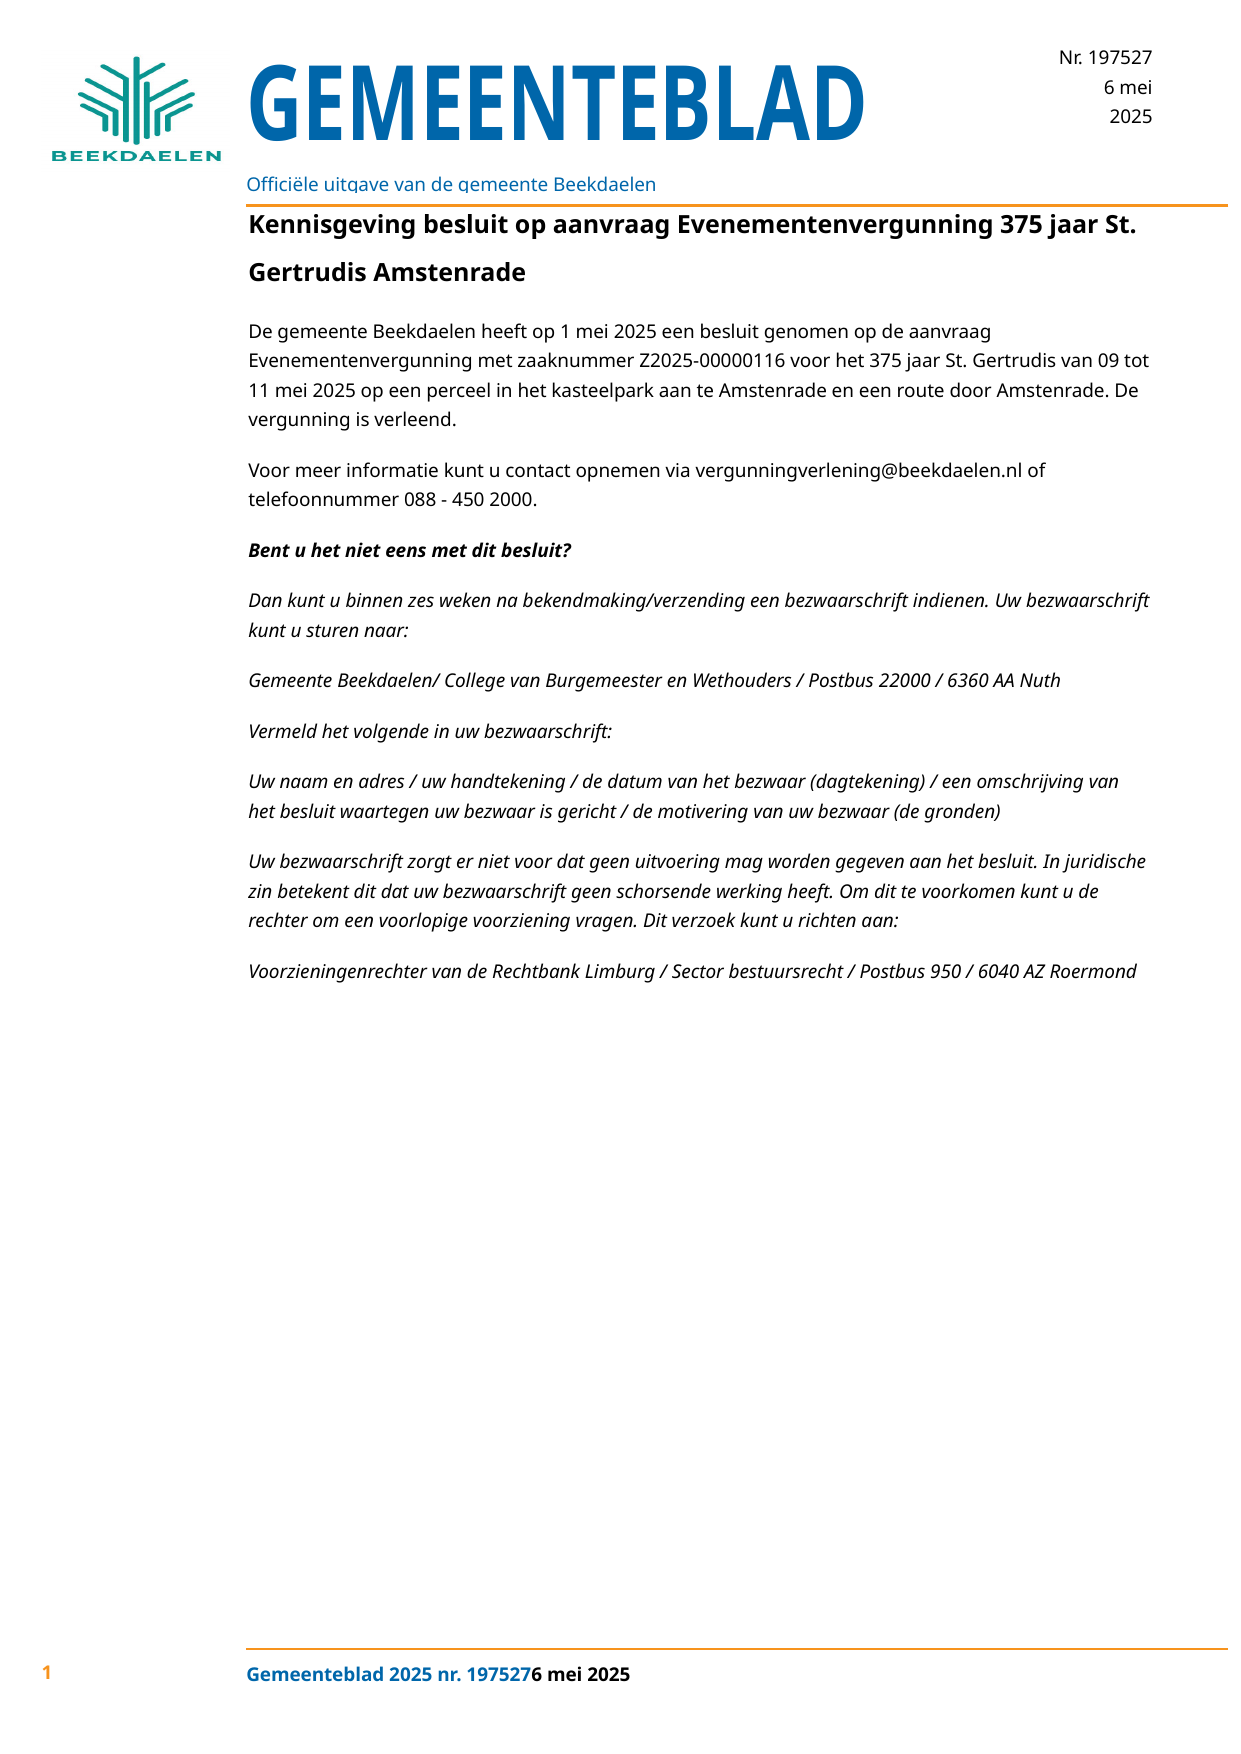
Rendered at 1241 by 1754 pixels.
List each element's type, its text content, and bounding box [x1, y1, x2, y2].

text Uw naam en adres / uw handtekening / de datum van het bezwaar (dagtekening) / een omschrijving van het besluit waartegen uw bezwaar is gericht / de motivering van uw bezwaar (de gronden) [248, 768, 1152, 824]
text Uw bezwaarschrift zorgt er niet voor dat geen uitvoering mag worden gegeven aan het besluit. In juridische zin betekent dit dat uw bezwaarschrift geen schorsende werking heeft. Om dit te voorkomen kunt u de rechter om een voorlopige voorziening vragen. Dit verzoek kunt u richten aan: [248, 848, 1152, 933]
text Voor meer informatie kunt u contact opnemen via vergunningverlening@beekdaelen.nl of telefoonnummer 088 - 450 2000. [248, 457, 1152, 512]
text Bent u het niet eens met dit besluit? [248, 537, 1152, 563]
text De gemeente Beekdaelen heeft op 1 mei 2025 een besluit genomen op de aanvraag Evenementenvergunning met zaaknummer Z2025-00000116 voor het 375 jaar St. Gertrudis van 09 tot 11 mei 2025 op een perceel in het kasteelpark aan te Amstenrade en een route door Amstenrade. De vergunning is verleend. [248, 318, 1152, 432]
picture [41, 47, 231, 172]
text Dan kunt u binnen zes weken na bekendmaking/verzending een bezwaarschrift indienen. Uw bezwaarschrift kunt u sturen naar: [248, 587, 1152, 643]
text Voorzieningenrechter van de Rechtbank Limburg / Sector bestuursrecht / Postbus 950 / 6040 AZ Roermond [248, 958, 1152, 984]
text Kennisgeving besluit op aanvraag Evenementenvergunning 375 jaar St. Gertrudis Amstenrade [248, 207, 1152, 288]
text Gemeente Beekdaelen/ College van Burgemeester en Wethouders / Postbus 22000 / 6360 AA Nuth [248, 667, 1152, 693]
text Vermeld het volgende in uw bezwaarschrift: [248, 718, 1152, 744]
